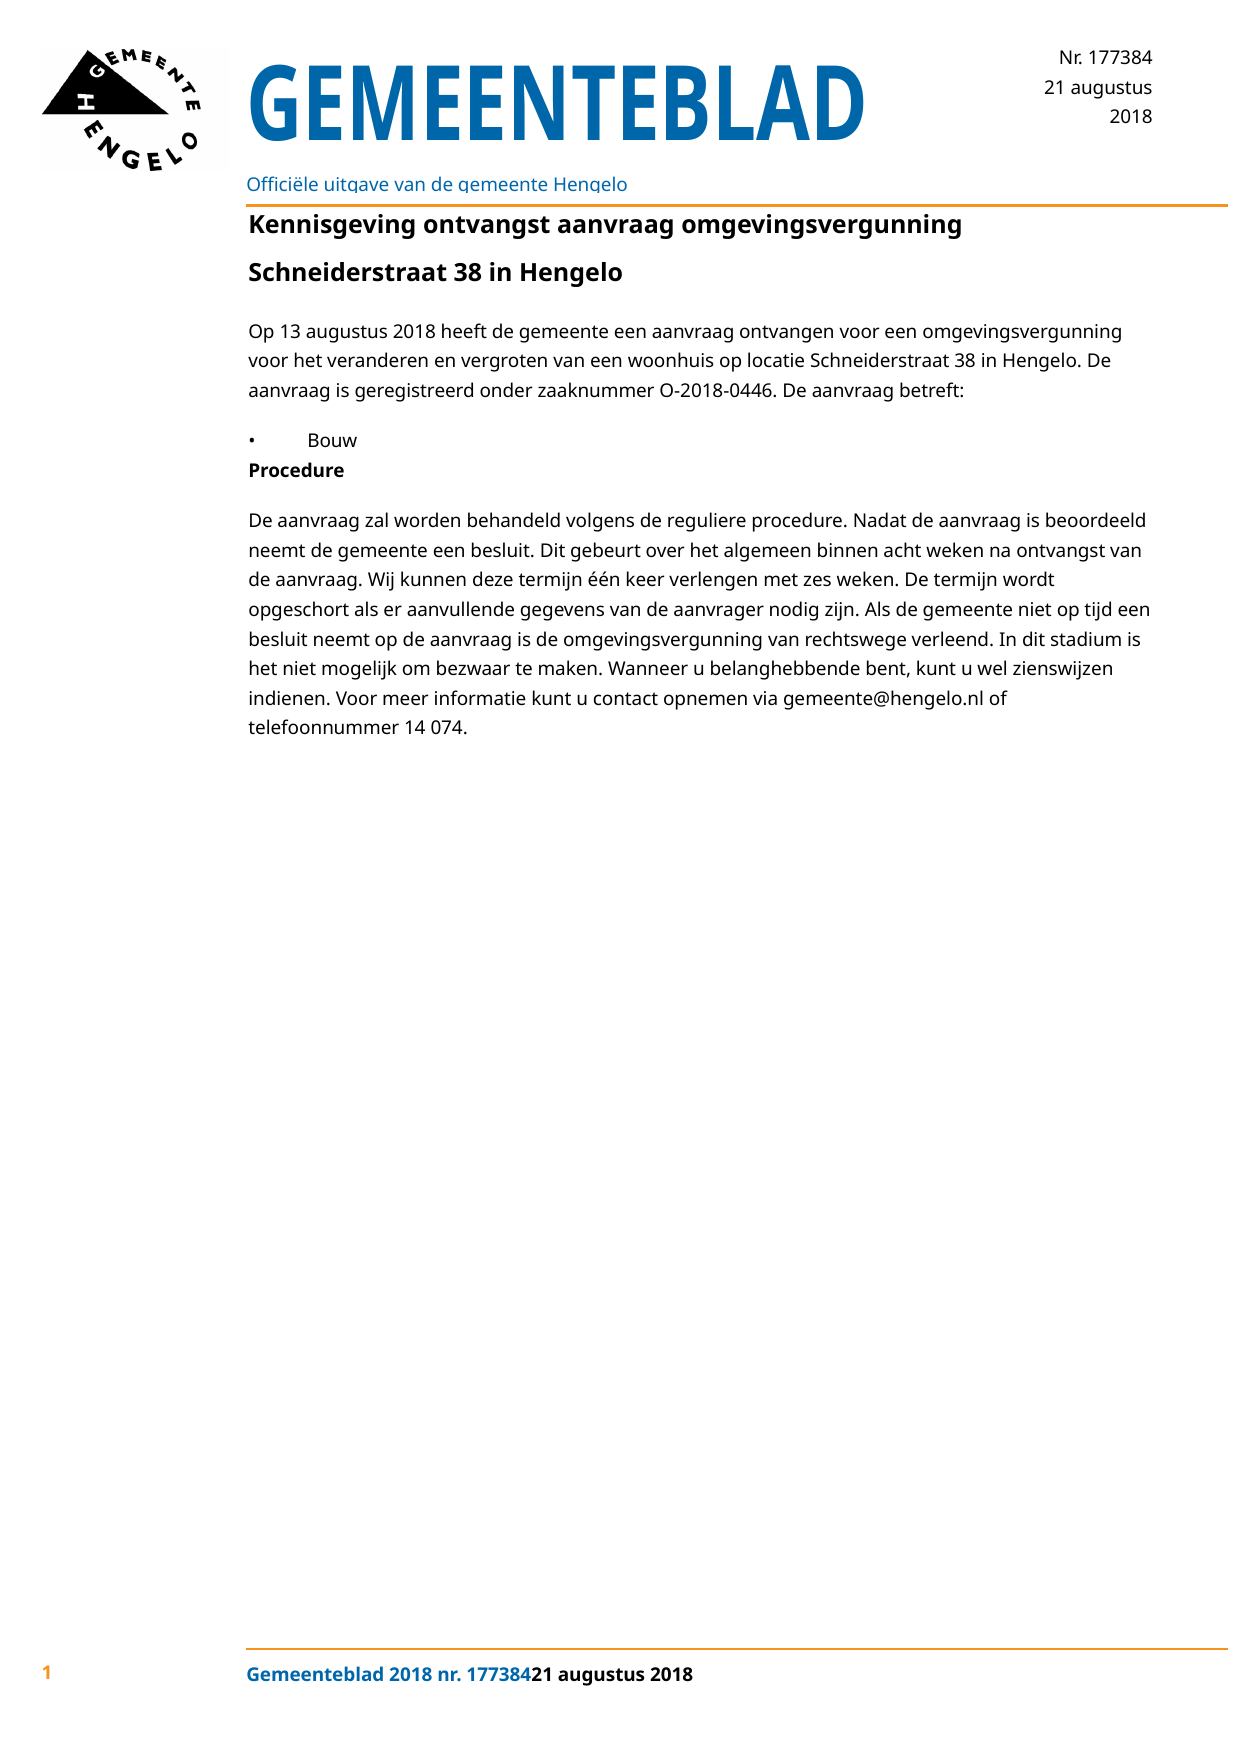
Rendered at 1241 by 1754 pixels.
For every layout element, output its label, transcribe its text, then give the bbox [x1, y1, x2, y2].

picture [41, 47, 231, 172]
list Bouw [248, 427, 1152, 453]
text Kennisgeving ontvangst aanvraag omgevingsvergunning Schneiderstraat 38 in Hengelo [248, 207, 1152, 288]
text Procedure [248, 457, 1152, 483]
text De aanvraag zal worden behandeld volgens de reguliere procedure. Nadat de aanvraag is beoordeeld neemt de gemeente een besluit. Dit gebeurt over het algemeen binnen acht weken na ontvangst van de aanvraag. Wij kunnen deze termijn één keer verlengen met zes weken. De termijn wordt opgeschort als er aanvullende gegevens van de aanvrager nodig zijn. Als de gemeente niet op tijd een besluit neemt op de aanvraag is de omgevingsvergunning van rechtswege verleend. In dit stadium is het niet mogelijk om bezwaar te maken. Wanneer u belanghebbende bent, kunt u wel zienswijzen indienen. Voor meer informatie kunt u contact opnemen via gemeente@hengelo.nl of telefoonnummer 14 074. [248, 507, 1152, 740]
text Op 13 augustus 2018 heeft de gemeente een aanvraag ontvangen voor een omgevingsvergunning voor het veranderen en vergroten van een woonhuis op locatie Schneiderstraat 38 in Hengelo. De aanvraag is geregistreerd onder zaaknummer O-2018-0446. De aanvraag betreft: [248, 318, 1152, 403]
